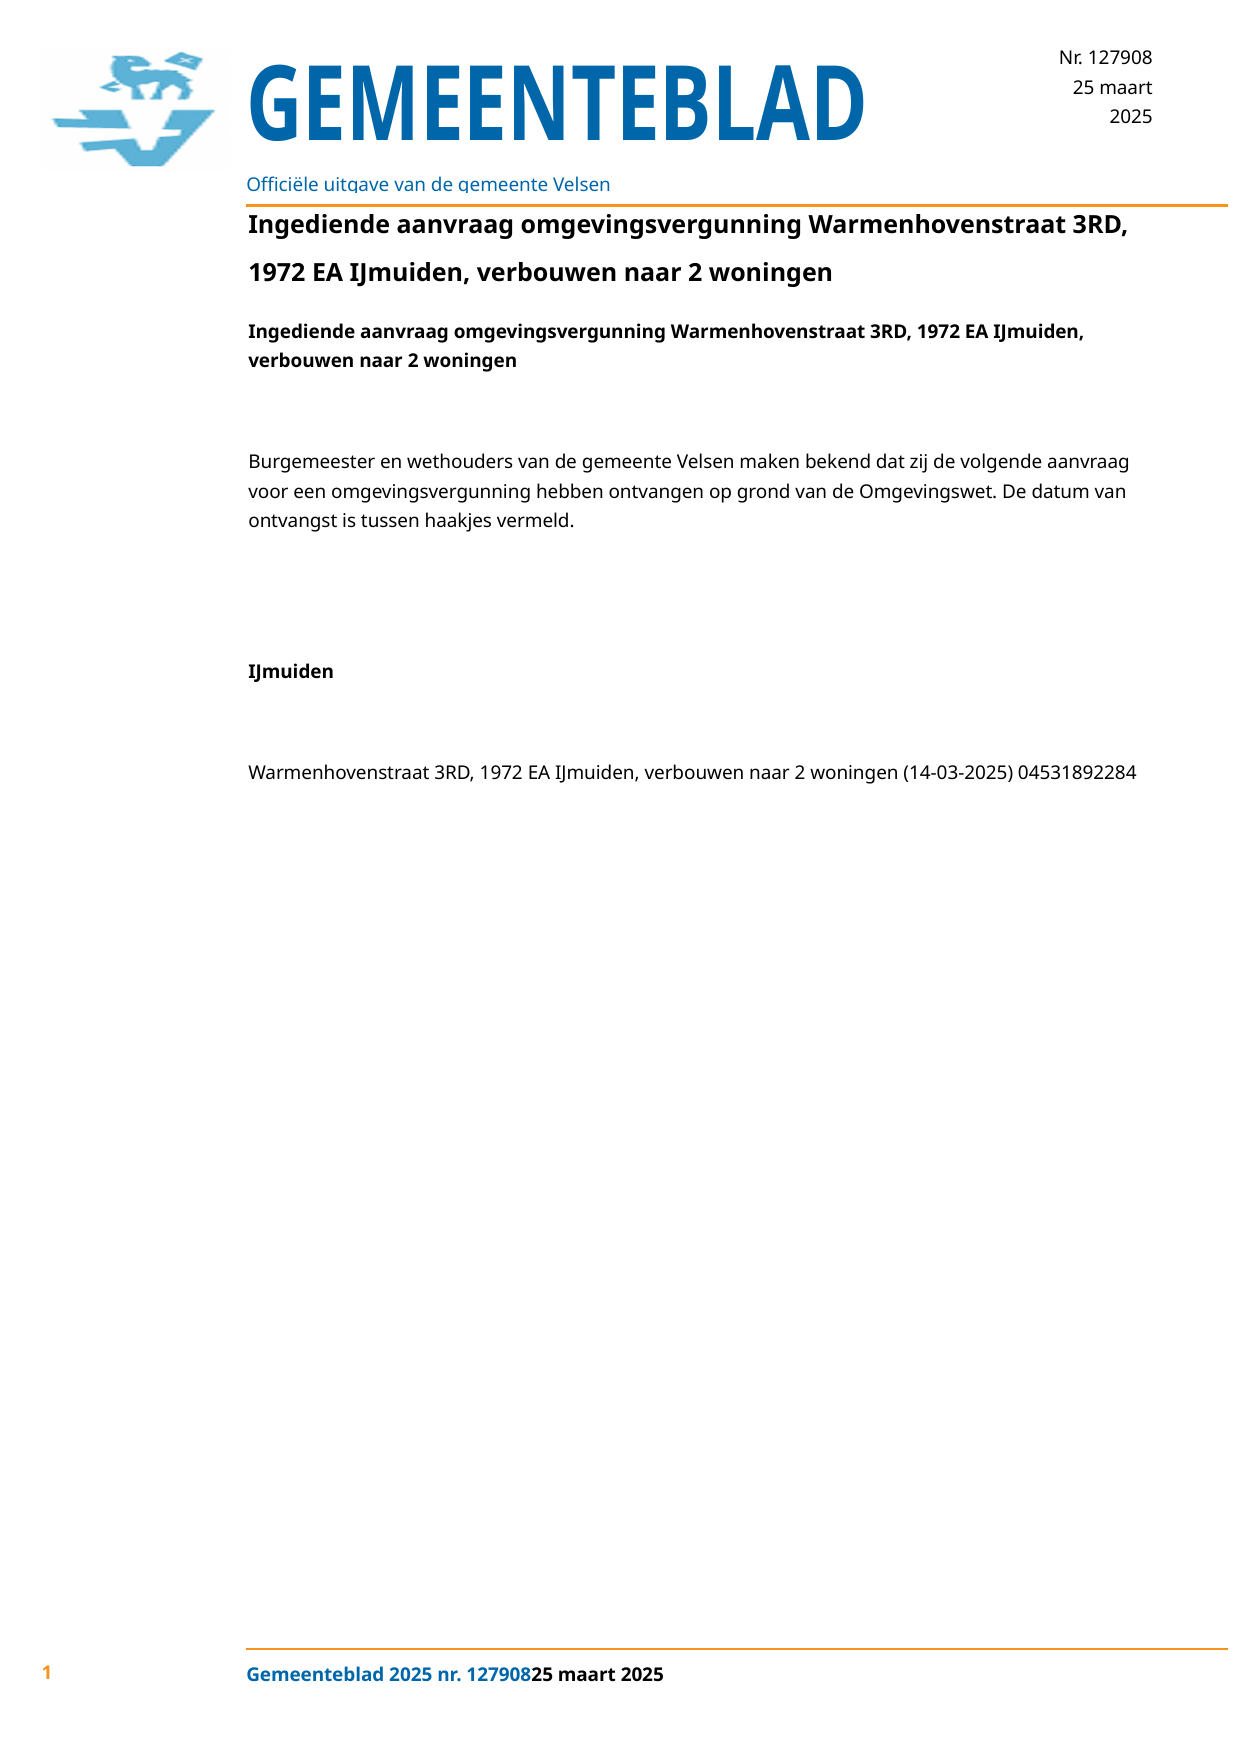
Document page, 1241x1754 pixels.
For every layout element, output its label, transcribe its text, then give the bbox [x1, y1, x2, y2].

picture [41, 47, 231, 172]
text Burgemeester en wethouders van de gemeente Velsen maken bekend dat zij de volgende aanvraag voor een omgevingsvergunning hebben ontvangen op grond van de Omgevingswet. De datum van ontvangst is tussen haakjes vermeld. [248, 448, 1152, 533]
text IJmuiden [248, 659, 1152, 684]
text Ingediende aanvraag omgevingsvergunning Warmenhovenstraat 3RD, 1972 EA IJmuiden, verbouwen naar 2 woningen [248, 207, 1152, 288]
text Warmenhovenstraat 3RD, 1972 EA IJmuiden, verbouwen naar 2 woningen (14-03-2025) 04531892284 [248, 759, 1152, 785]
text Ingediende aanvraag omgevingsvergunning Warmenhovenstraat 3RD, 1972 EA IJmuiden, verbouwen naar 2 woningen [248, 318, 1152, 373]
